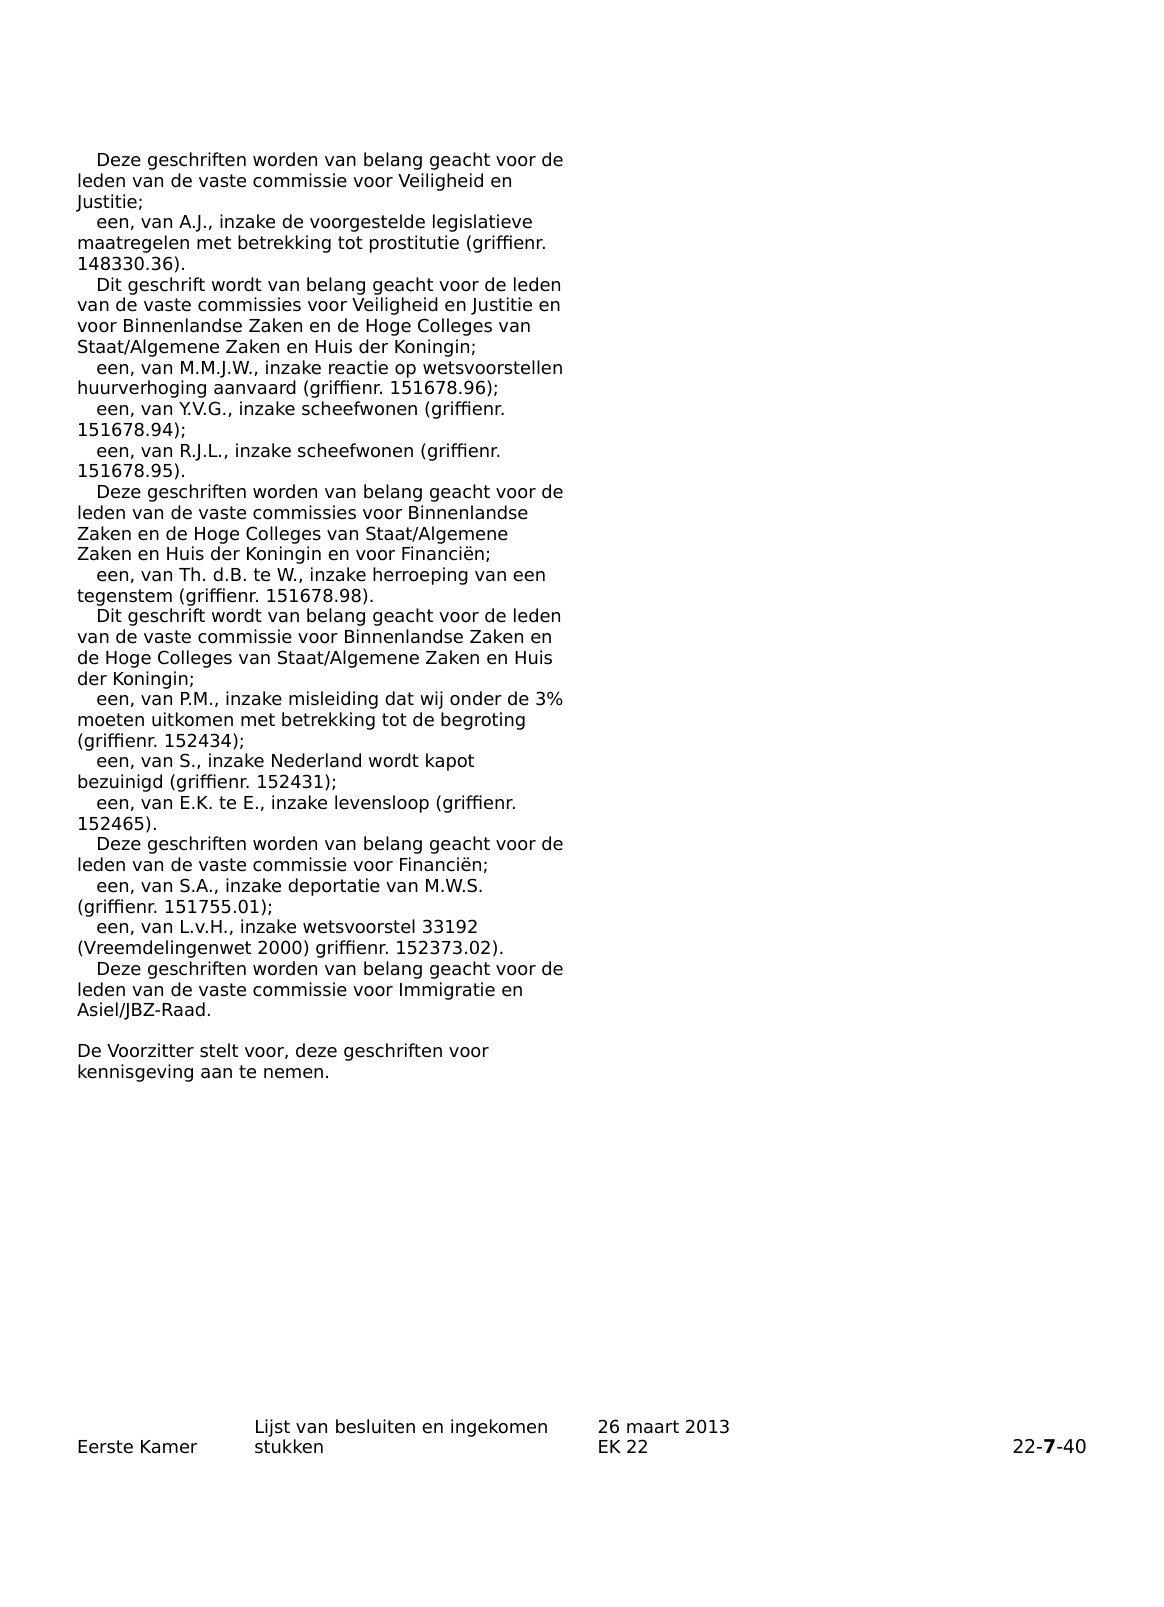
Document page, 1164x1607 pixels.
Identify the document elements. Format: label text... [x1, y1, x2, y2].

text Deze geschriften worden van belang geacht voor de leden van de vaste commissie voor Immigratie en Asiel/JBZ-Raad. [77, 959, 567, 1021]
text een, van R.J.L., inzake scheefwonen (griffienr. 151678.95). [77, 440, 567, 482]
text een, van S.A., inzake deportatie van M.W.S. (griffienr. 151755.01); [77, 876, 567, 917]
text een, van L.v.H., inzake wetsvoorstel 33192 (Vreemdelingenwet 2000) griffienr. 152373.02). [77, 917, 567, 959]
text Dit geschrift wordt van belang geacht voor de leden van de vaste commissie voor Binnenlandse Zaken en de Hoge Colleges van Staat/Algemene Zaken en Huis der Koningin; [77, 606, 567, 689]
text een, van A.J., inzake de voorgestelde legislatieve maatregelen met betrekking tot prostitutie (griffienr. 148330.36). [77, 212, 567, 274]
text Deze geschriften worden van belang geacht voor de leden van de vaste commissie voor Financiën; [77, 834, 567, 876]
text Deze geschriften worden van belang geacht voor de leden van de vaste commissies voor Binnenlandse Zaken en de Hoge Colleges van Staat/Algemene Zaken en Huis der Koningin en voor Financiën; [77, 482, 567, 565]
text een, van Th. d.B. te W., inzake herroeping van een tegenstem (griffienr. 151678.98). [77, 565, 567, 606]
text een, van Y.V.G., inzake scheefwonen (griffienr. 151678.94); [77, 399, 567, 440]
text een, van E.K. te E., inzake levensloop (griffienr. 152465). [77, 793, 567, 834]
text een, van M.M.J.W., inzake reactie op wetsvoorstellen huurverhoging aanvaard (griffienr. 151678.96); [77, 357, 567, 399]
text Deze geschriften worden van belang geacht voor de leden van de vaste commissie voor Veiligheid en Justitie; [77, 150, 567, 212]
text een, van S., inzake Nederland wordt kapot bezuinigd (griffienr. 152431); [77, 751, 567, 793]
text De Voorzitter stelt voor, deze geschriften voor kennisgeving aan te nemen. [77, 1041, 567, 1082]
text Dit geschrift wordt van belang geacht voor de leden van de vaste commissies voor Veiligheid en Justitie en voor Binnenlandse Zaken en de Hoge Colleges van Staat/Algemene Zaken en Huis der Koningin; [77, 274, 567, 357]
text een, van P.M., inzake misleiding dat wij onder de 3% moeten uitkomen met betrekking tot de begroting (griffienr. 152434); [77, 689, 567, 751]
